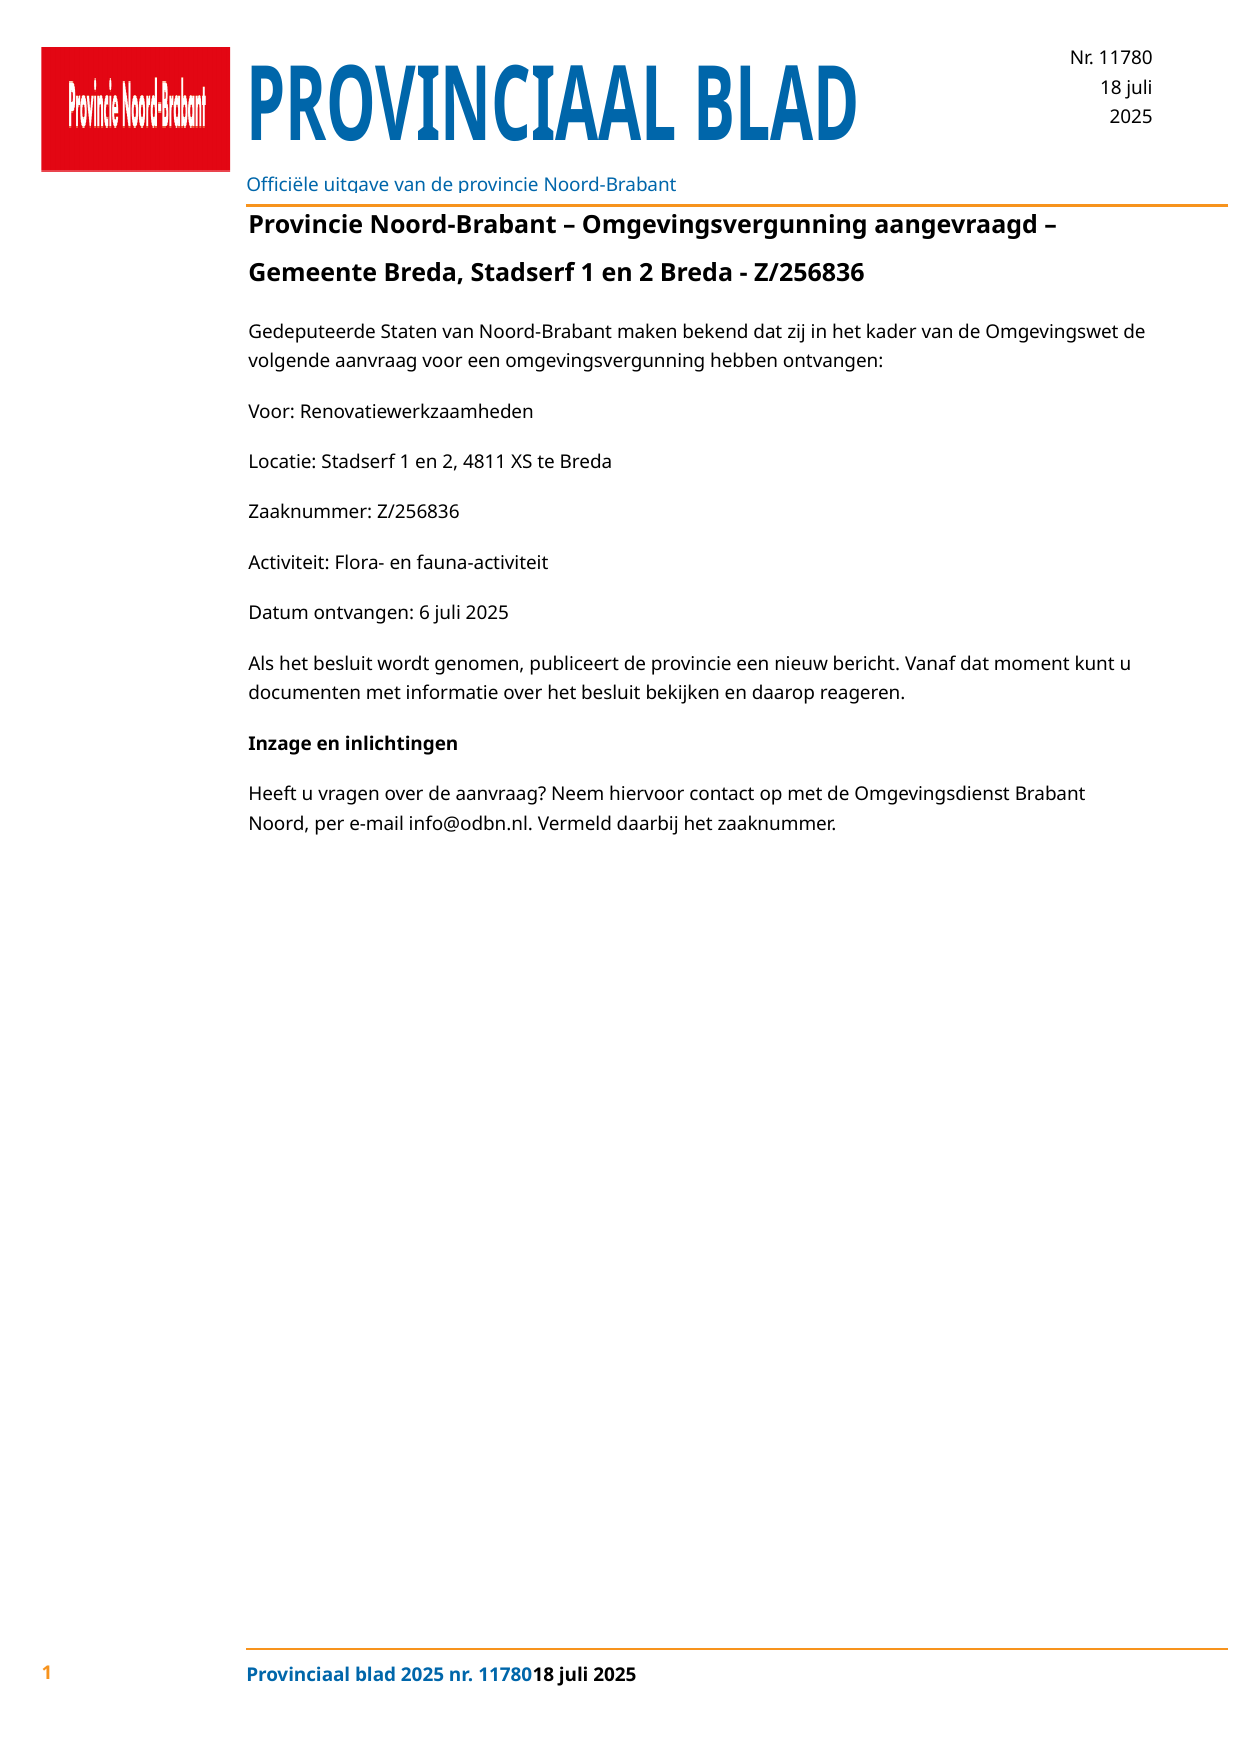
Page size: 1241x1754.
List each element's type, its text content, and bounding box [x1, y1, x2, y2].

picture [41, 47, 231, 172]
text Heeft u vragen over de aanvraag? Neem hiervoor contact op met de Omgevingsdienst Brabant Noord, per e-mail info@odbn.nl. Vermeld daarbij het zaaknummer. [248, 780, 1152, 836]
text Locatie: Stadserf 1 en 2, 4811 XS te Breda [248, 448, 1152, 474]
text Als het besluit wordt genomen, publiceert de provincie een nieuw bericht. Vanaf dat moment kunt u documenten met informatie over het besluit bekijken en daarop reageren. [248, 650, 1152, 705]
text Datum ontvangen: 6 juli 2025 [248, 599, 1152, 625]
text Gedeputeerde Staten van Noord-Brabant maken bekend dat zij in het kader van de Omgevingswet de volgende aanvraag voor een omgevingsvergunning hebben ontvangen: [248, 318, 1152, 373]
text Inzage en inlichtingen [248, 730, 1152, 756]
text Provincie Noord-Brabant – Omgevingsvergunning aangevraagd – Gemeente Breda, Stadserf 1 en 2 Breda - Z/256836 [248, 207, 1152, 288]
text Zaaknummer: Z/256836 [248, 499, 1152, 524]
text Voor: Renovatiewerkzaamheden [248, 398, 1152, 424]
text Activiteit: Flora- en fauna-activiteit [248, 549, 1152, 575]
